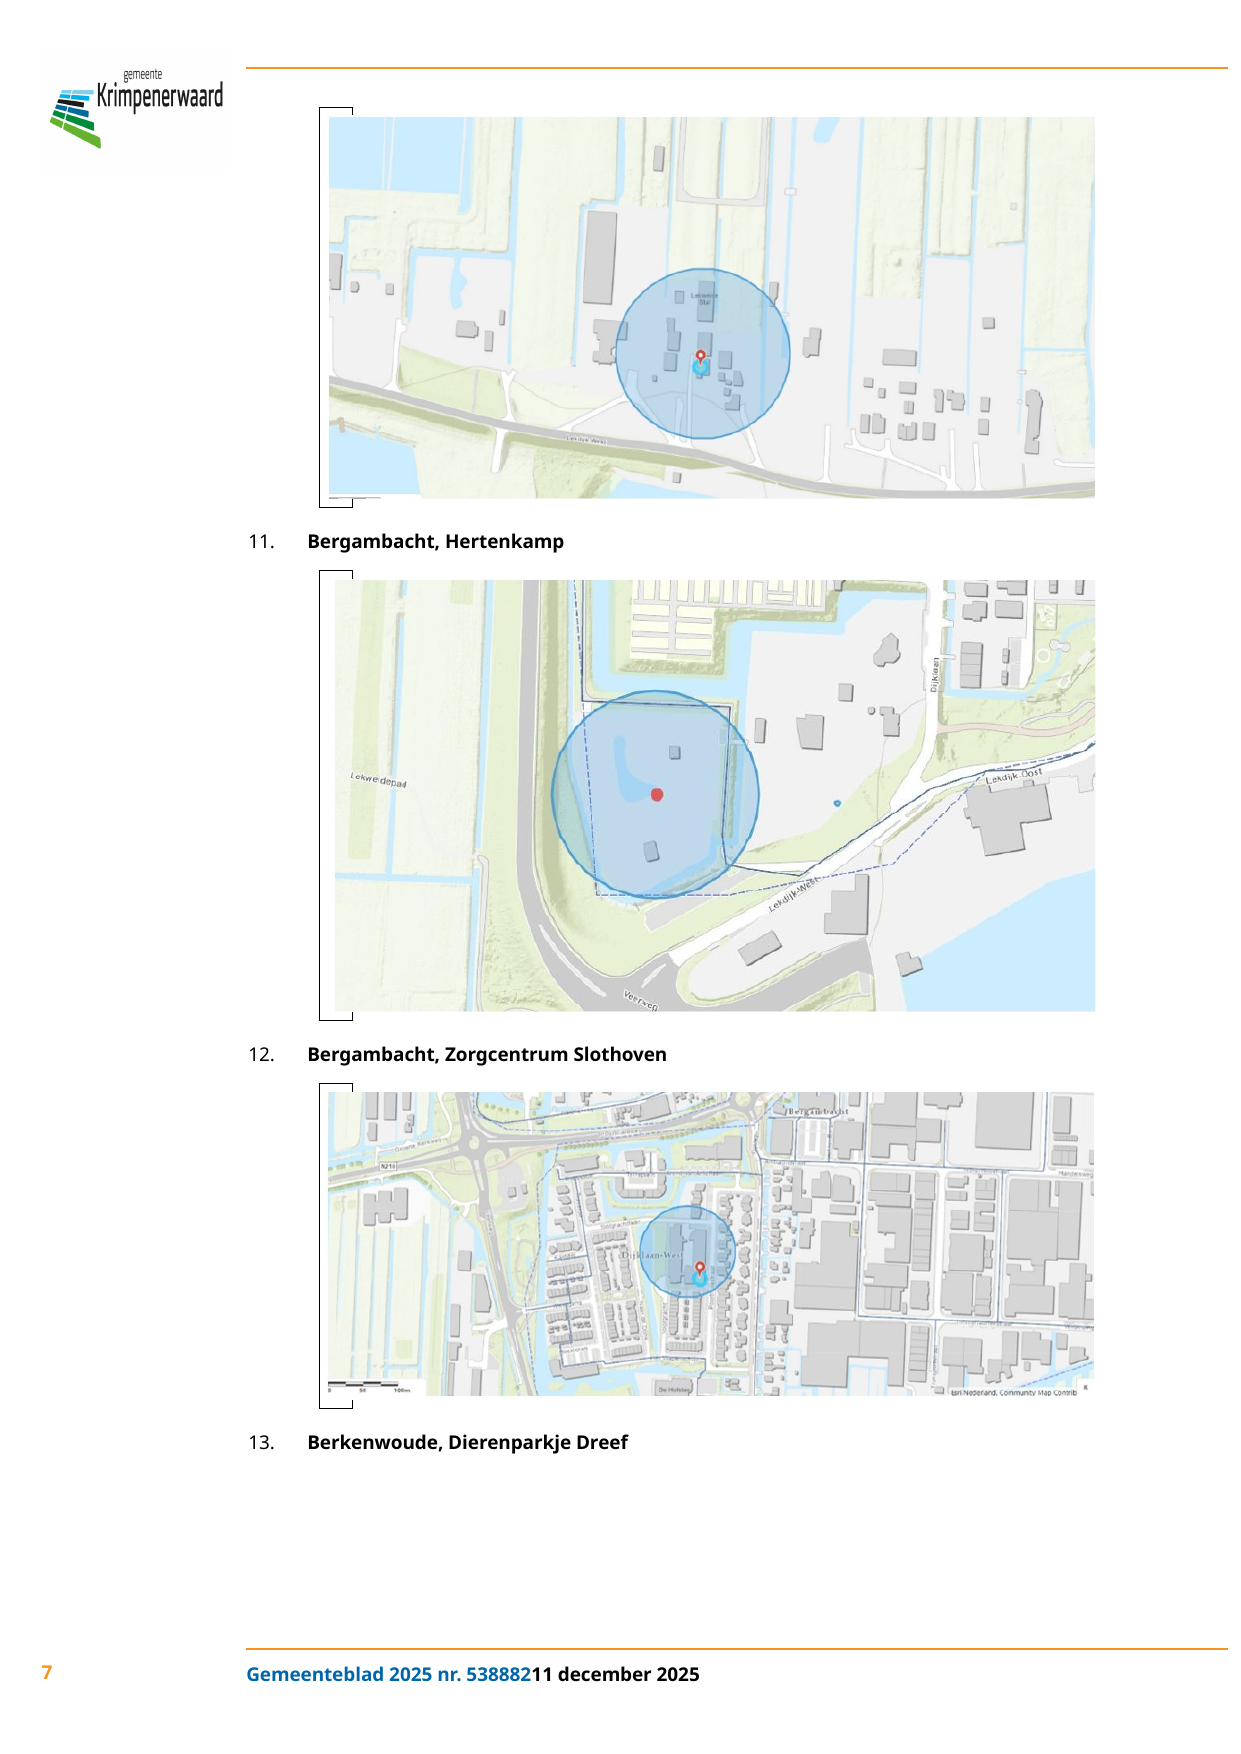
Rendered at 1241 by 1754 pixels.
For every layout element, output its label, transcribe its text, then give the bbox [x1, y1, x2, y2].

picture [41, 47, 231, 172]
list Bergambacht, Hertenkamp [248, 529, 1152, 554]
picture [327, 1092, 1096, 1400]
list Bergambacht, Zorgcentrum Slothoven [248, 1042, 1152, 1067]
picture [327, 115, 1096, 499]
picture [327, 579, 1096, 1012]
list Berkenwoude, Dierenparkje Dreef [248, 1429, 1152, 1455]
